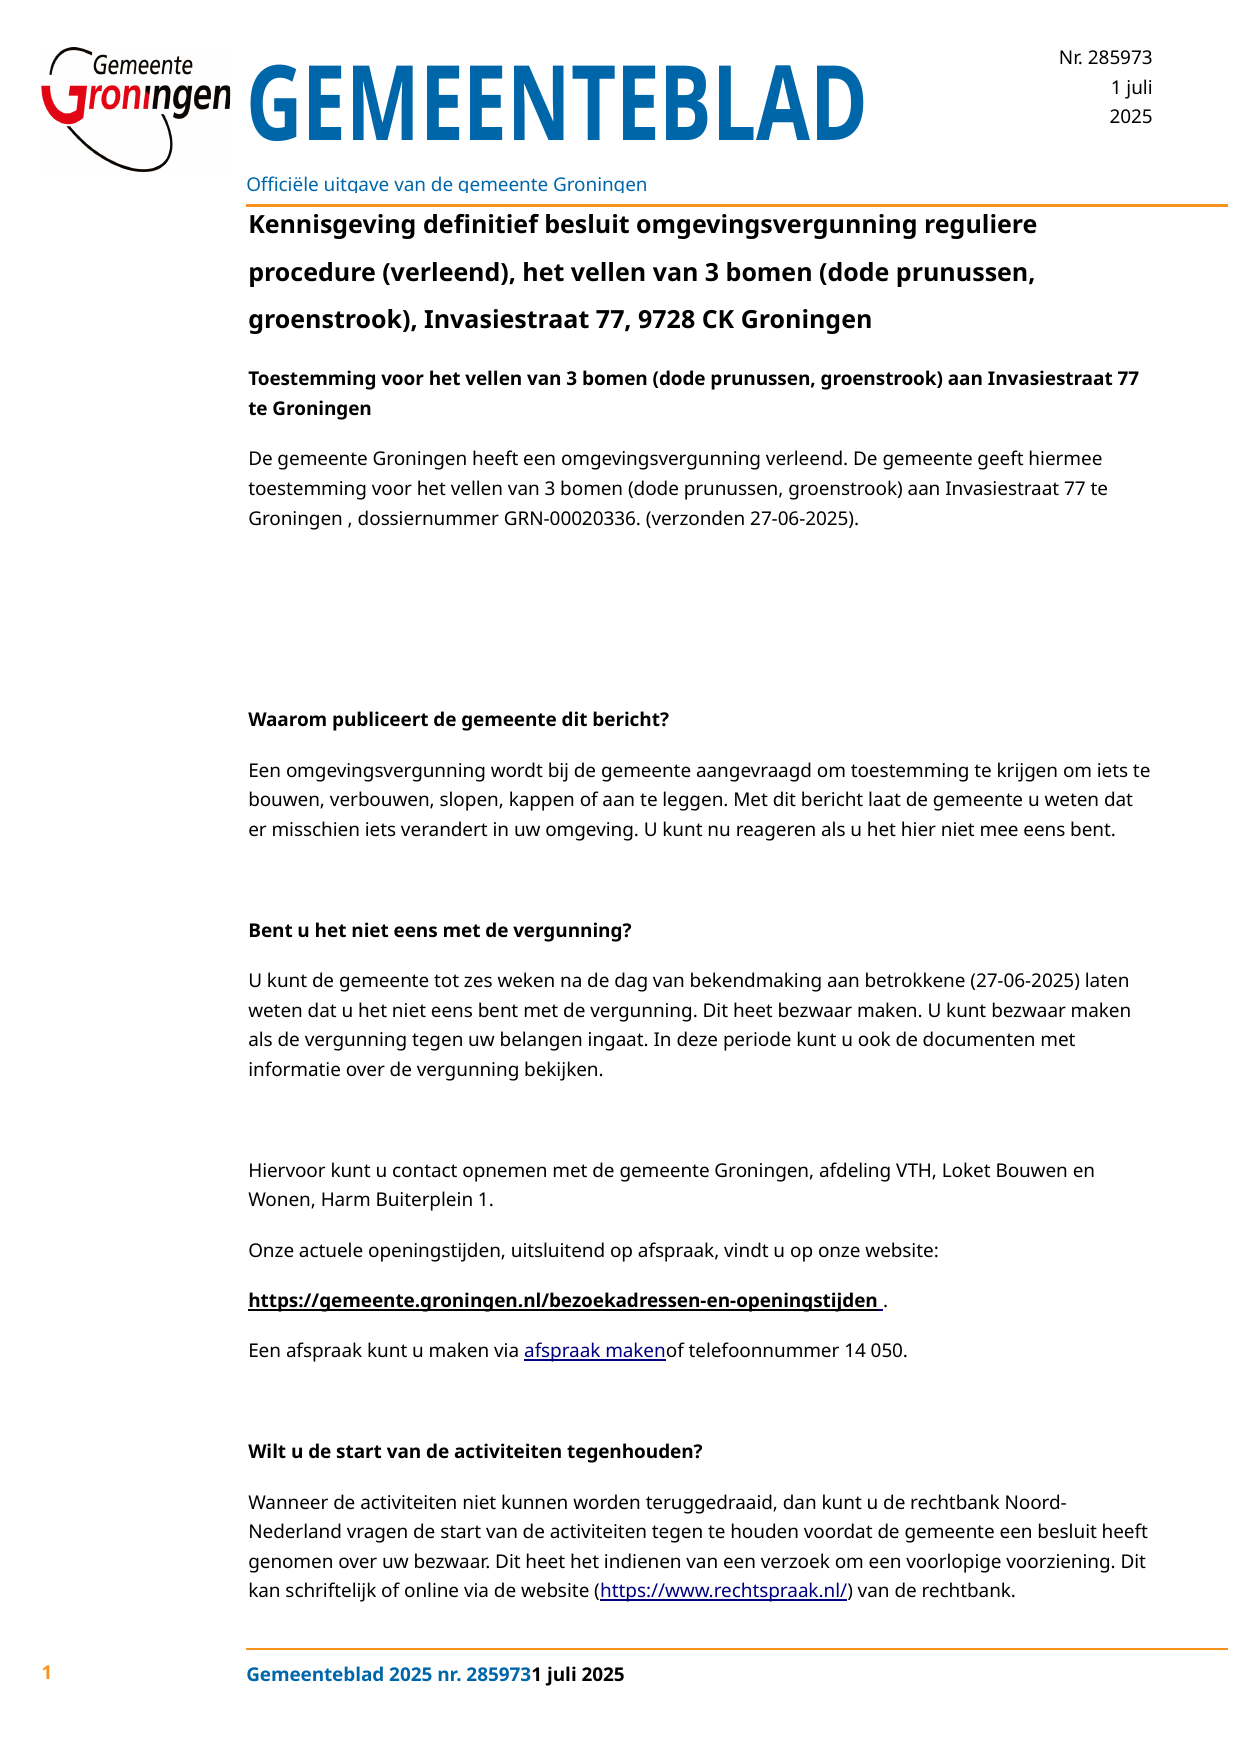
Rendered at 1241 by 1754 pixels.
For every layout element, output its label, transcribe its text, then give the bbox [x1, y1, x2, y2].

text Een omgevingsvergunning wordt bij de gemeente aangevraagd om toestemming te krijgen om iets te bouwen, verbouwen, slopen, kappen of aan te leggen. Met dit bericht laat de gemeente u weten dat er misschien iets verandert in uw omgeving. U kunt nu reageren als u het hier niet mee eens bent. [248, 757, 1152, 842]
text https://gemeente.groningen.nl/bezoekadressen-en-openingstijden . [248, 1287, 1152, 1313]
text Hiervoor kunt u contact opnemen met de gemeente Groningen, afdeling VTH, Loket Bouwen en Wonen, Harm Buiterplein 1. [248, 1157, 1152, 1212]
text Een afspraak kunt u maken via afspraak makenof telefoonnummer 14 050. [248, 1338, 1152, 1363]
text Bent u het niet eens met de vergunning? [248, 917, 1152, 942]
picture [41, 47, 231, 172]
text Waarom publiceert de gemeente dit bericht? [248, 706, 1152, 732]
text Toestemming voor het vellen van 3 bomen (dode prunussen, groenstrook) aan Invasiestraat 77 te Groningen [248, 366, 1152, 421]
text Kennisgeving definitief besluit omgevingsvergunning reguliere procedure (verleend), het vellen van 3 bomen (dode prunussen, groenstrook), Invasiestraat 77, 9728 CK Groningen [248, 207, 1152, 336]
text Wanneer de activiteiten niet kunnen worden teruggedraaid, dan kunt u de rechtbank Noord-Nederland vragen de start van de activiteiten tegen te houden voordat de gemeente een besluit heeft genomen over uw bezwaar. Dit heet het indienen van een verzoek om een voorlopige voorziening. Dit kan schriftelijk of online via de website (https://www.rechtspraak.nl/) van de rechtbank. [248, 1489, 1152, 1603]
text U kunt de gemeente tot zes weken na de dag van bekendmaking aan betrokkene (27-06-2025) laten weten dat u het niet eens bent met de vergunning. Dit heet bezwaar maken. U kunt bezwaar maken als de vergunning tegen uw belangen ingaat. In deze periode kunt u ook de documenten met informatie over de vergunning bekijken. [248, 967, 1152, 1082]
text Wilt u de start van de activiteiten tegenhouden? [248, 1438, 1152, 1464]
text De gemeente Groningen heeft een omgevingsvergunning verleend. De gemeente geeft hiermee toestemming voor het vellen van 3 bomen (dode prunussen, groenstrook) aan Invasiestraat 77 te Groningen , dossiernummer GRN-00020336. (verzonden 27-06-2025). [248, 446, 1152, 530]
text Onze actuele openingstijden, uitsluitend op afspraak, vindt u op onze website: [248, 1237, 1152, 1262]
